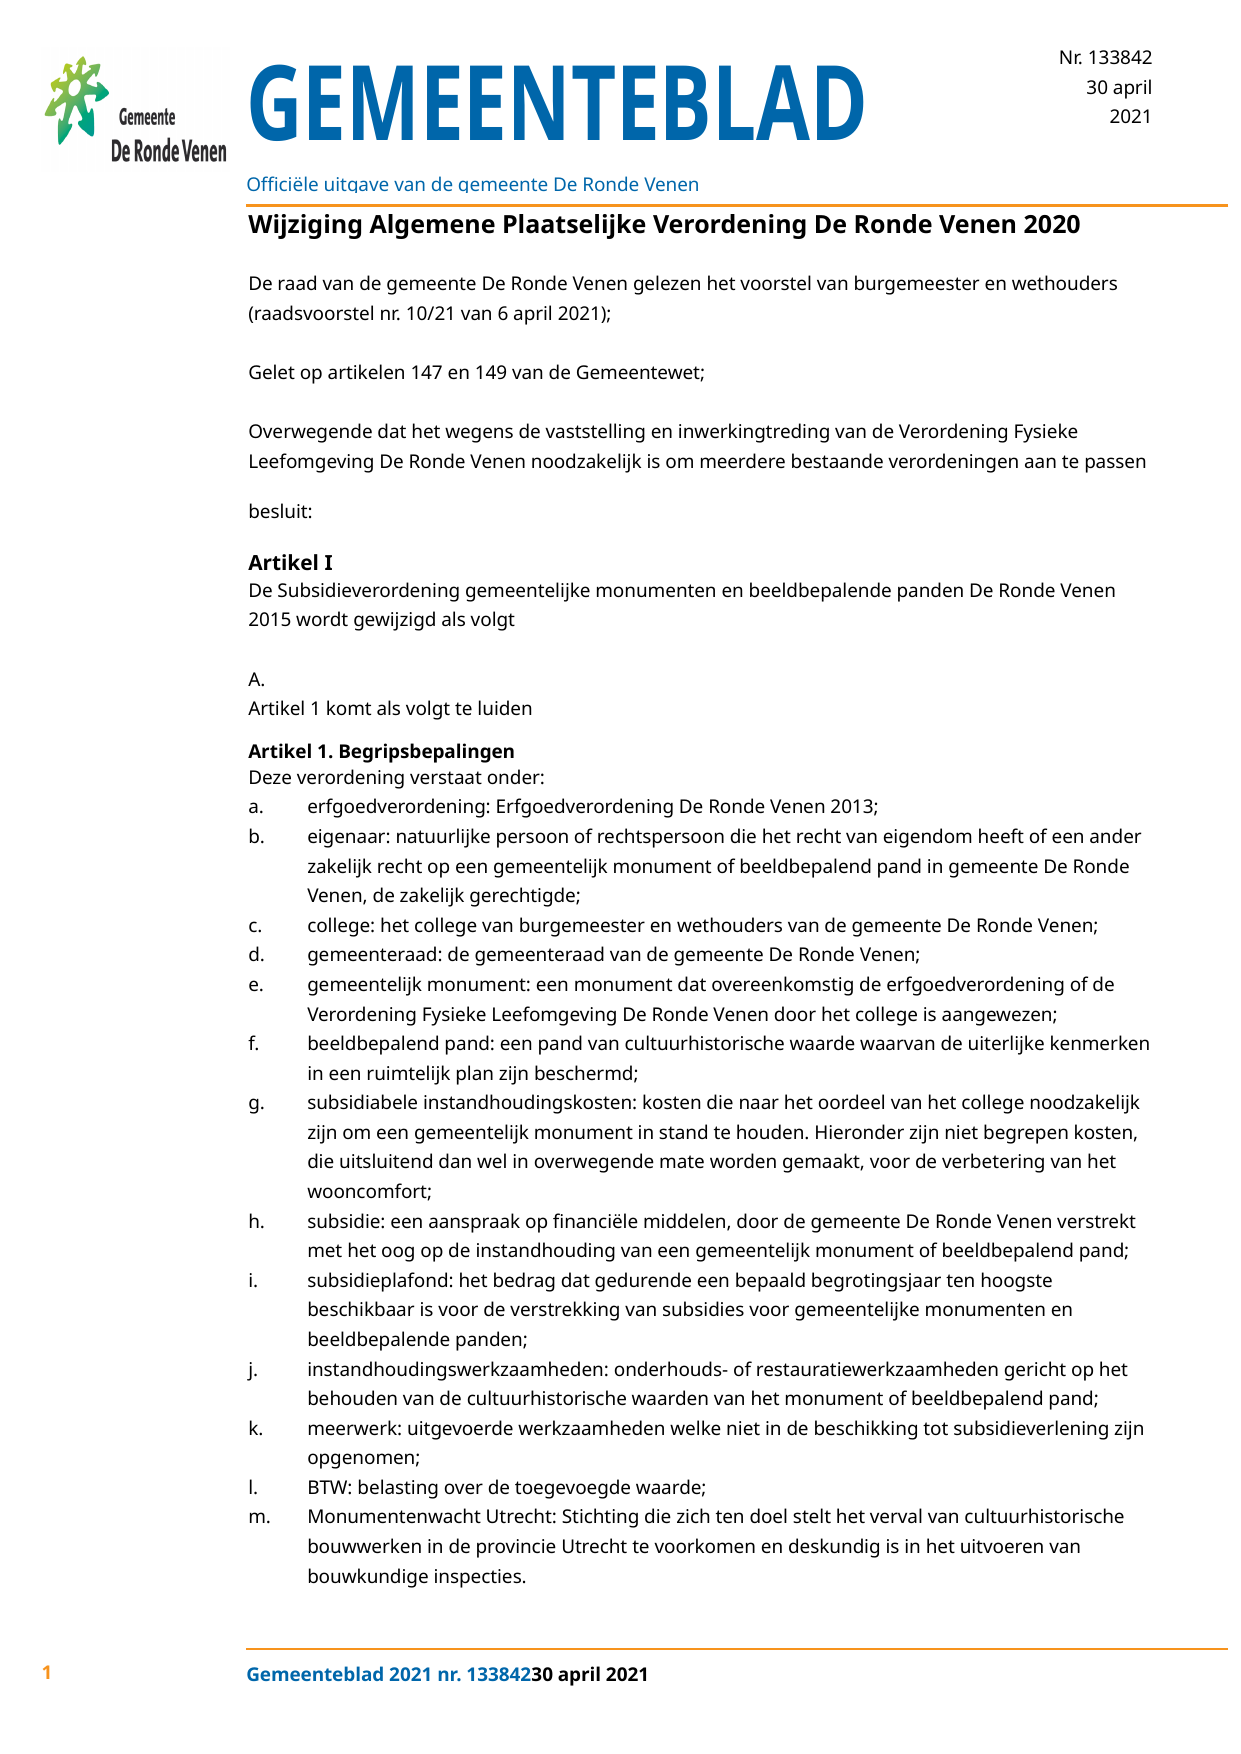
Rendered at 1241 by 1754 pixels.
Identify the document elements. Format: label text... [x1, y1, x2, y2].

text Deze verordening verstaat onder: [248, 764, 1152, 790]
text De raad van de gemeente De Ronde Venen gelezen het voorstel van burgemeester en wethouders (raadsvoorstel nr. 10/21 van 6 april 2021); [248, 270, 1152, 326]
text besluit: [248, 498, 1152, 524]
text Overwegende dat het wegens de vaststelling en inwerkingtreding van de Verordening Fysieke Leefomgeving De Ronde Venen noodzakelijk is om meerdere bestaande verordeningen aan te passen [248, 418, 1152, 473]
text Artikel I [248, 548, 1152, 577]
list subsidie: een aanspraak op financiële middelen, door de gemeente De Ronde Venen verstrekt met het oog op de instandhouding van een gemeentelijk monument of beeldbepalend pand; [248, 1208, 1152, 1263]
list instandhoudingswerkzaamheden: onderhouds- of restauratiewerkzaamheden gericht op het behouden van de cultuurhistorische waarden van het monument of beeldbepalend pand; [248, 1356, 1152, 1411]
list gemeenteraad: de gemeenteraad van de gemeente De Ronde Venen; [248, 942, 1152, 967]
list gemeentelijk monument: een monument dat overeenkomstig de erfgoedverordening of de Verordening Fysieke Leefomgeving De Ronde Venen door het college is aangewezen; [248, 971, 1152, 1027]
list subsidieplafond: het bedrag dat gedurende een bepaald begrotingsjaar ten hoogste beschikbaar is voor de verstrekking van subsidies voor gemeentelijke monumenten en beeldbepalende panden; [248, 1267, 1152, 1352]
list erfgoedverordening: Erfgoedverordening De Ronde Venen 2013; [248, 794, 1152, 819]
text Artikel 1. Begripsbepalingen [248, 738, 1152, 764]
picture [41, 47, 231, 172]
list BTW: belasting over de toegevoegde waarde; [248, 1474, 1152, 1500]
text De Subsidieverordening gemeentelijke monumenten en beeldbepalende panden De Ronde Venen 2015 wordt gewijzigd als volgt [248, 577, 1152, 632]
text Wijziging Algemene Plaatselijke Verordening De Ronde Venen 2020 [248, 207, 1152, 241]
list Monumentenwacht Utrecht: Stichting die zich ten doel stelt het verval van cultuurhistorische bouwwerken in de provincie Utrecht te voorkomen en deskundig is in het uitvoeren van bouwkundige inspecties. [248, 1504, 1152, 1589]
text Gelet op artikelen 147 en 149 van de Gemeentewet; [248, 359, 1152, 385]
list eigenaar: natuurlijke persoon of rechtspersoon die het recht van eigendom heeft of een ander zakelijk recht op een gemeentelijk monument of beeldbepalend pand in gemeente De Ronde Venen, de zakelijk gerechtigde; [248, 823, 1152, 908]
list subsidiabele instandhoudingskosten: kosten die naar het oordeel van het college noodzakelijk zijn om een gemeentelijk monument in stand te houden. Hieronder zijn niet begrepen kosten, die uitsluitend dan wel in overwegende mate worden gemaakt, voor de verbetering van het wooncomfort; [248, 1089, 1152, 1204]
text Artikel 1 komt als volgt te luiden [248, 695, 1152, 721]
list meerwerk: uitgevoerde werkzaamheden welke niet in de beschikking tot subsidieverlening zijn opgenomen; [248, 1415, 1152, 1470]
list college: het college van burgemeester en wethouders van de gemeente De Ronde Venen; [248, 912, 1152, 938]
list beeldbepalend pand: een pand van cultuurhistorische waarde waarvan de uiterlijke kenmerken in een ruimtelijk plan zijn beschermd; [248, 1030, 1152, 1086]
text A. [248, 666, 1152, 691]
